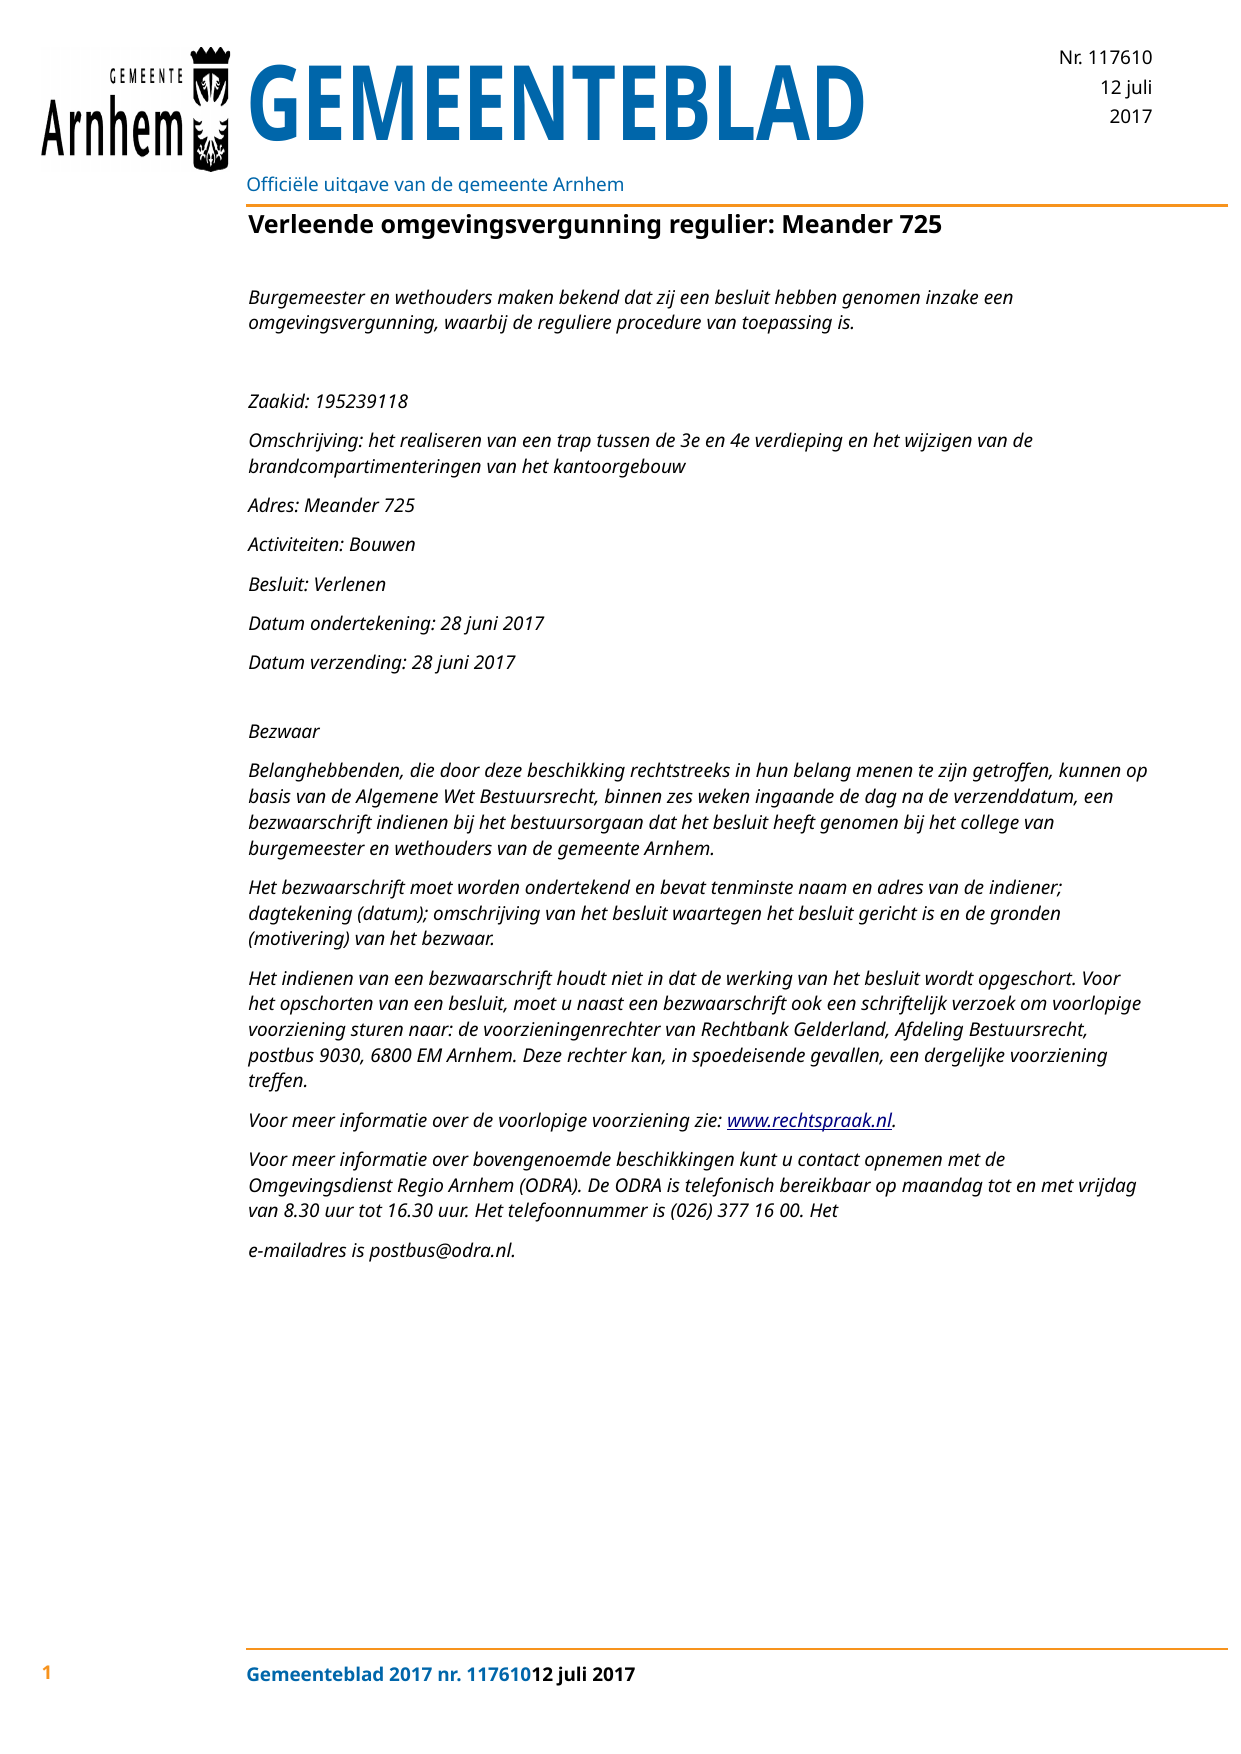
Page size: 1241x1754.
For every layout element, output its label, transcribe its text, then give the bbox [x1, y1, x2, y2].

text Datum ondertekening: 28 juni 2017 [248, 610, 1152, 636]
text Activiteiten: Bouwen [248, 532, 1152, 557]
text Voor meer informatie over bovengenoemde beschikkingen kunt u contact opnemen met de Omgevingsdienst Regio Arnhem (ODRA). De ODRA is telefonisch bereikbaar op maandag tot en met vrijdag van 8.30 uur tot 16.30 uur. Het telefoonnummer is (026) 377 16 00. Het [248, 1146, 1152, 1223]
text Datum verzending: 28 juni 2017 [248, 649, 1152, 675]
text Het indienen van een bezwaarschrift houdt niet in dat de werking van het besluit wordt opgeschort. Voor het opschorten van een besluit, moet u naast een bezwaarschrift ook een schriftelijk verzoek om voorlopige voorziening sturen naar: de voorzieningenrechter van Rechtbank Gelderland, Afdeling Bestuursrecht, postbus 9030, 6800 EM Arnhem. Deze rechter kan, in spoedeisende gevallen, een dergelijke voorziening treffen. [248, 965, 1152, 1093]
text Voor meer informatie over de voorlopige voorziening zie: www.rechtspraak.nl. [248, 1107, 1152, 1133]
text Belanghebbenden, die door deze beschikking rechtstreeks in hun belang menen te zijn getroffen, kunnen op basis van de Algemene Wet Bestuursrecht, binnen zes weken ingaande de dag na de verzenddatum, een bezwaarschrift indienen bij het bestuursorgaan dat het besluit heeft genomen bij het college van burgemeester en wethouders van de gemeente Arnhem. [248, 758, 1152, 861]
text Verleende omgevingsvergunning regulier: Meander 725 [248, 207, 1152, 241]
text e-mailadres is postbus@odra.nl. [248, 1237, 1152, 1263]
text Omschrijving: het realiseren van een trap tussen de 3e en 4e verdieping en het wijzigen van de brandcompartimenteringen van het kantoorgebouw [248, 427, 1152, 479]
text Het bezwaarschrift moet worden ondertekend en bevat tenminste naam en adres van de indiener; dagtekening (datum); omschrijving van het besluit waartegen het besluit gericht is en de gronden (motivering) van het bezwaar. [248, 874, 1152, 951]
text Burgemeester en wethouders maken bekend dat zij een besluit hebben genomen inzake een omgevingsvergunning, waarbij de reguliere procedure van toepassing is. [248, 284, 1152, 335]
picture [41, 47, 231, 172]
text Besluit: Verlenen [248, 571, 1152, 597]
text Zaakid: 195239118 [248, 388, 1152, 414]
text Bezwaar [248, 718, 1152, 744]
text Adres: Meander 725 [248, 492, 1152, 518]
